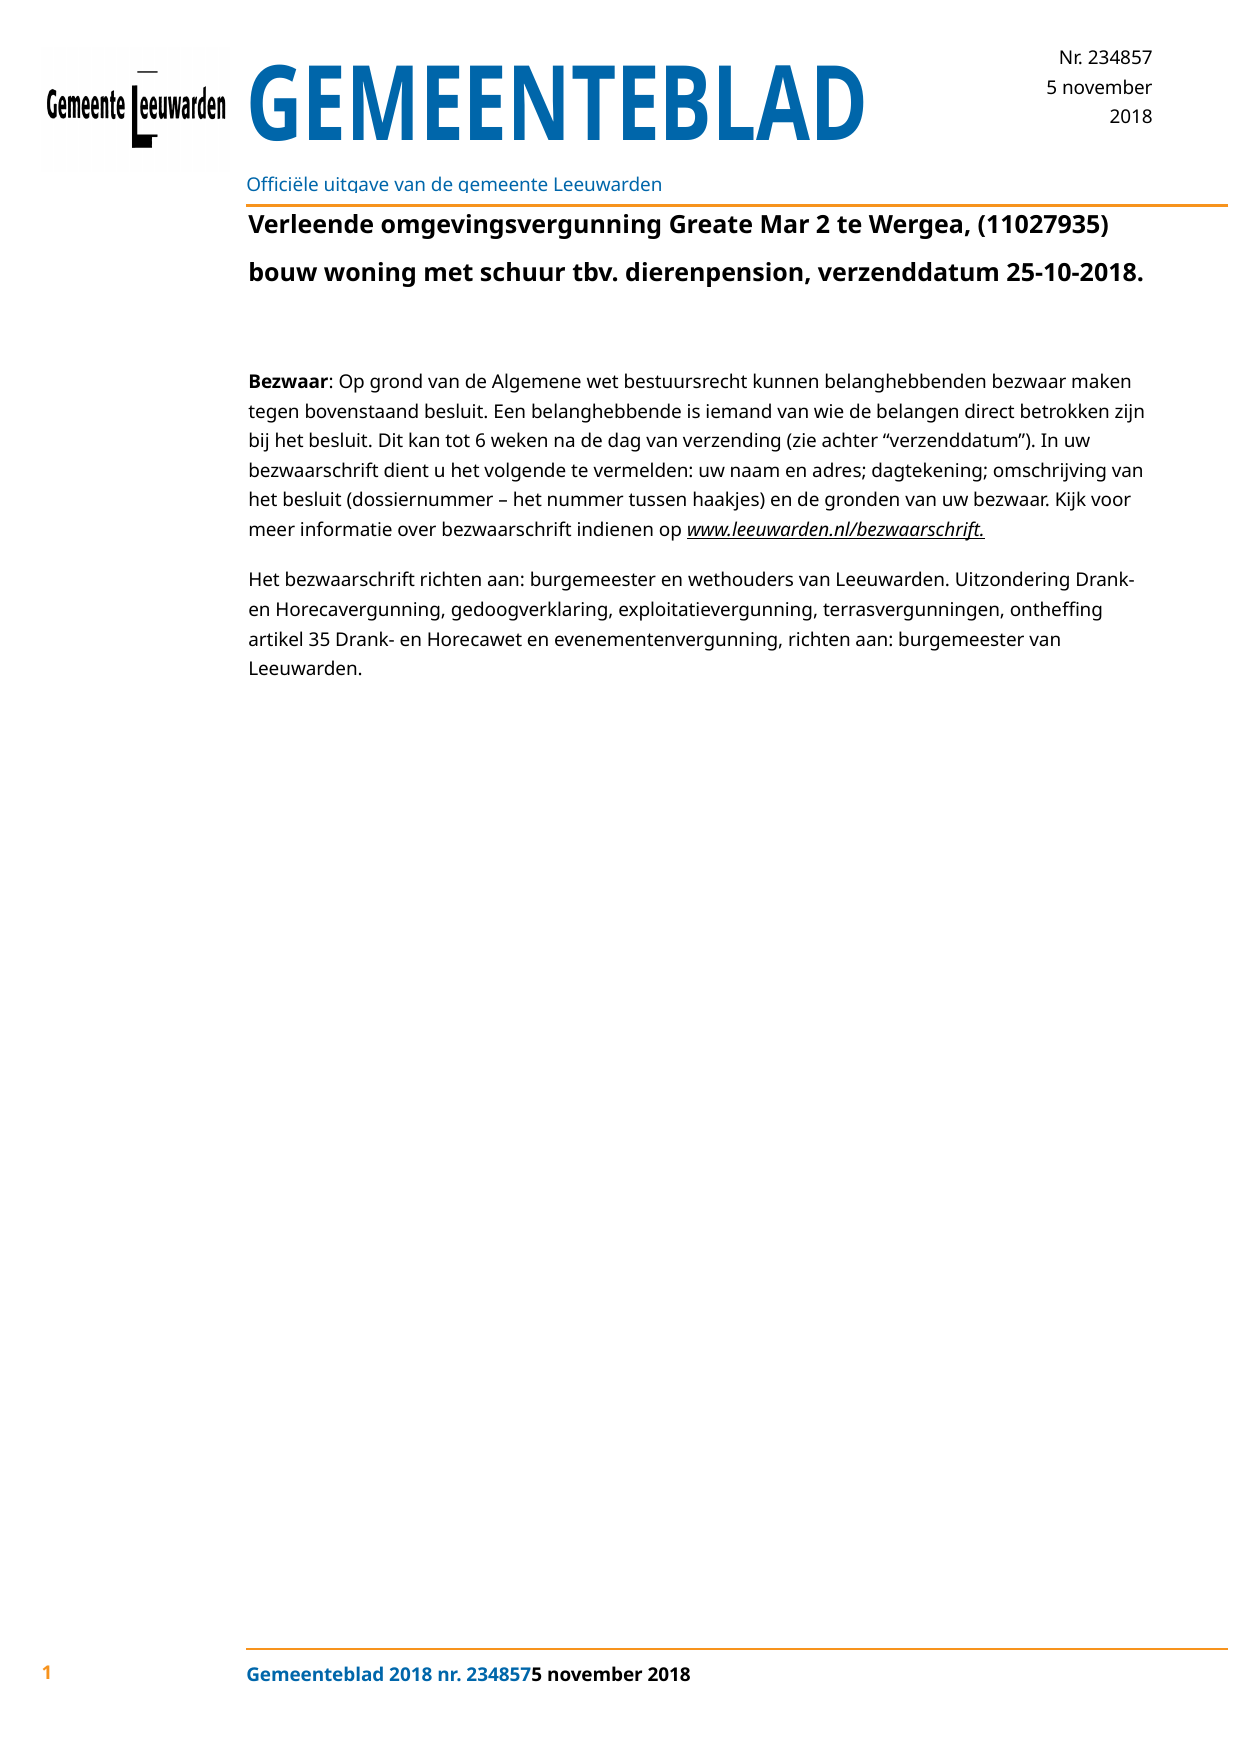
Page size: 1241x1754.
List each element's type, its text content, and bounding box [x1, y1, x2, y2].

text Het bezwaarschrift richten aan: burgemeester en wethouders van Leeuwarden. Uitzondering Drank- en Horecavergunning, gedoogverklaring, exploitatievergunning, terrasvergunningen, ontheffing artikel 35 Drank- en Horecawet en evenementenvergunning, richten aan: burgemeester van Leeuwarden. [248, 567, 1152, 681]
text Verleende omgevingsvergunning Greate Mar 2 te Wergea, (11027935) bouw woning met schuur tbv. dierenpension, verzenddatum 25-10-2018. [248, 207, 1152, 288]
picture [41, 47, 231, 172]
text Bezwaar: Op grond van de Algemene wet bestuursrecht kunnen belanghebbenden bezwaar maken tegen bovenstaand besluit. Een belanghebbende is iemand van wie de belangen direct betrokken zijn bij het besluit. Dit kan tot 6 weken na de dag van verzending (zie achter “verzenddatum”). In uw bezwaarschrift dient u het volgende te vermelden: uw naam en adres; dagtekening; omschrijving van het besluit (dossiernummer – het nummer tussen haakjes) en de gronden van uw bezwaar. Kijk voor meer informatie over bezwaarschrift indienen op www.leeuwarden.nl/bezwaarschrift. [248, 368, 1152, 542]
